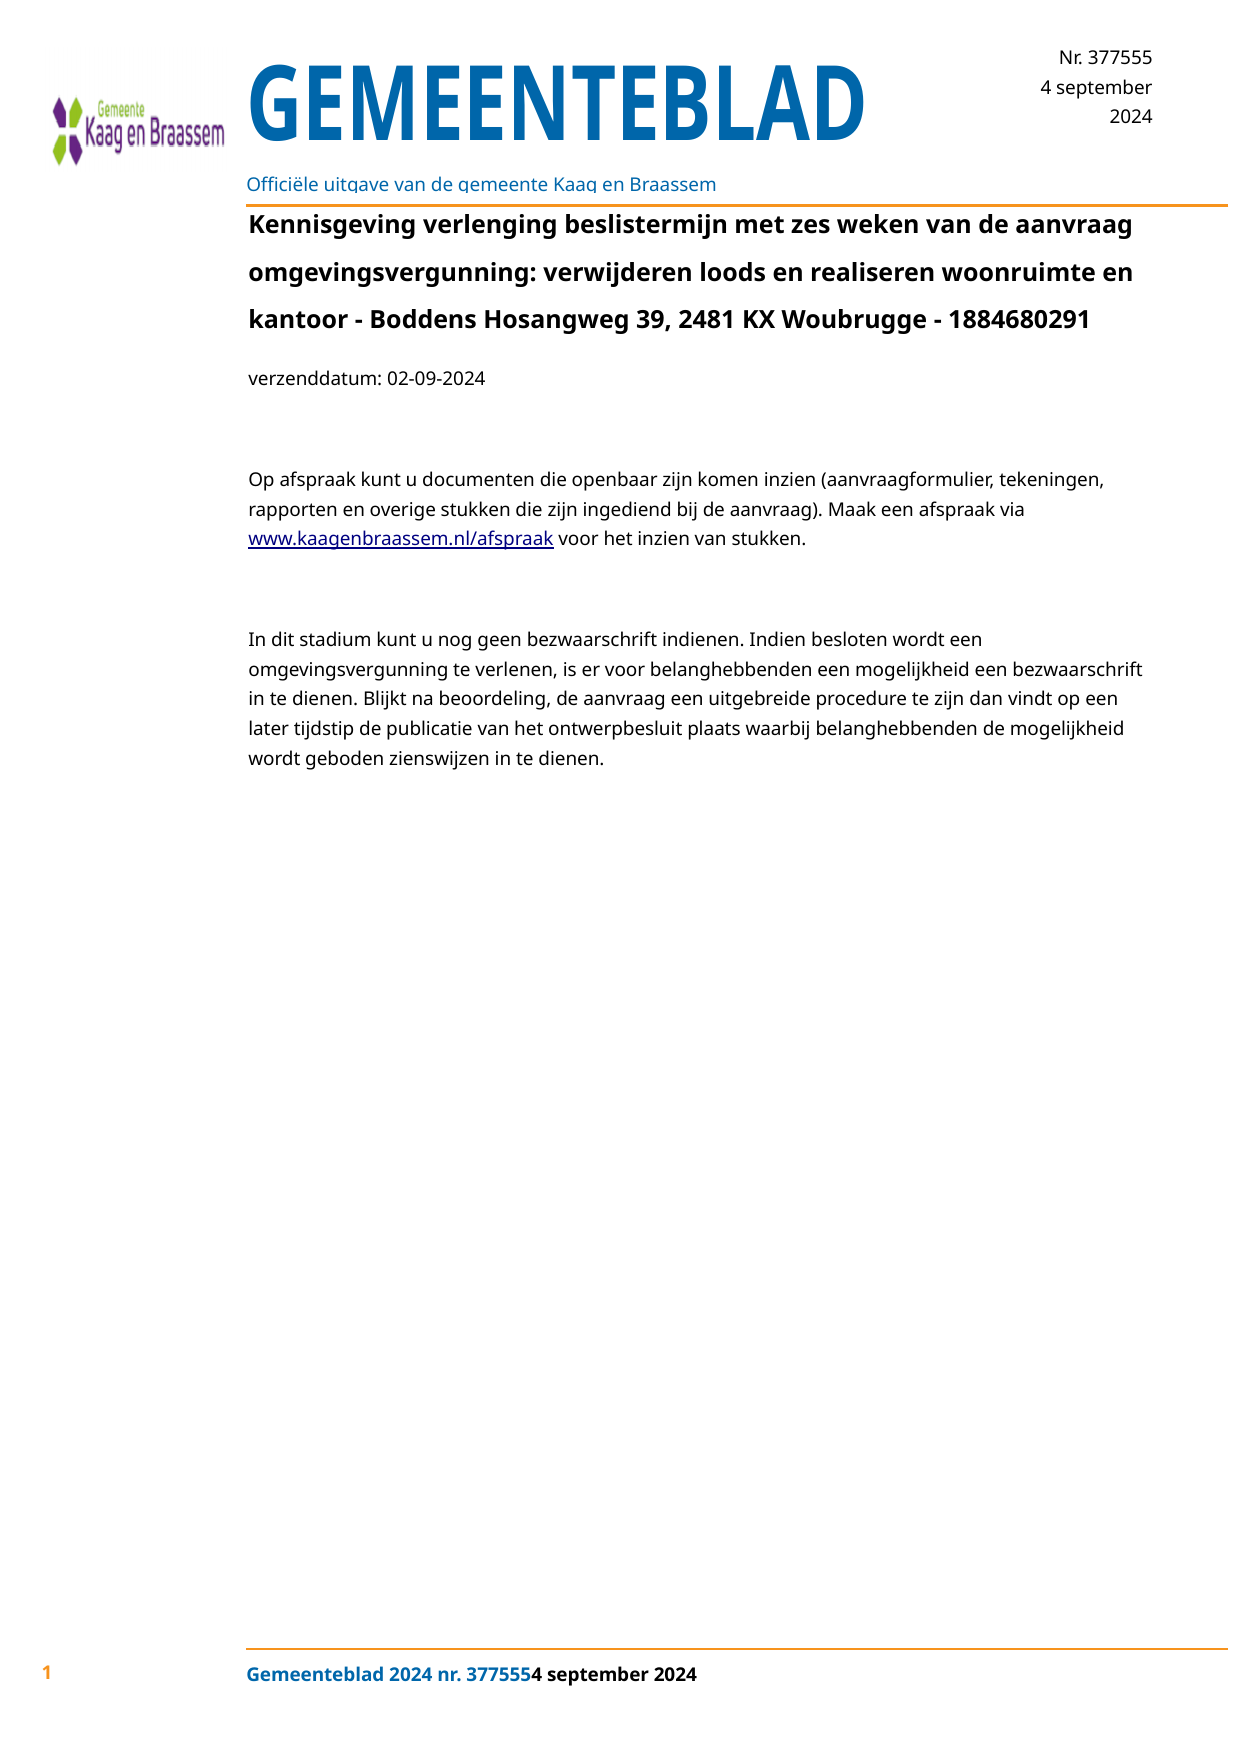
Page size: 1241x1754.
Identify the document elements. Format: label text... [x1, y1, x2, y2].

text Op afspraak kunt u documenten die openbaar zijn komen inzien (aanvraagformulier, tekeningen, rapporten en overige stukken die zijn ingediend bij de aanvraag). Maak een afspraak via www.kaagenbraassem.nl/afspraak voor het inzien van stukken. [248, 466, 1152, 551]
text Kennisgeving verlenging beslistermijn met zes weken van de aanvraag omgevingsvergunning: verwijderen loods en realiseren woonruimte en kantoor - Boddens Hosangweg 39, 2481 KX Woubrugge - 1884680291 [248, 207, 1152, 336]
picture [41, 47, 231, 172]
text verzenddatum: 02-09-2024 [248, 366, 1152, 391]
text In dit stadium kunt u nog geen bezwaarschrift indienen. Indien besloten wordt een omgevingsvergunning te verlenen, is er voor belanghebbenden een mogelijkheid een bezwaarschrift in te dienen. Blijkt na beoordeling, de aanvraag een uitgebreide procedure te zijn dan vindt op een later tijdstip de publicatie van het ontwerpbesluit plaats waarbij belanghebbenden de mogelijkheid wordt geboden zienswijzen in te dienen. [248, 626, 1152, 770]
